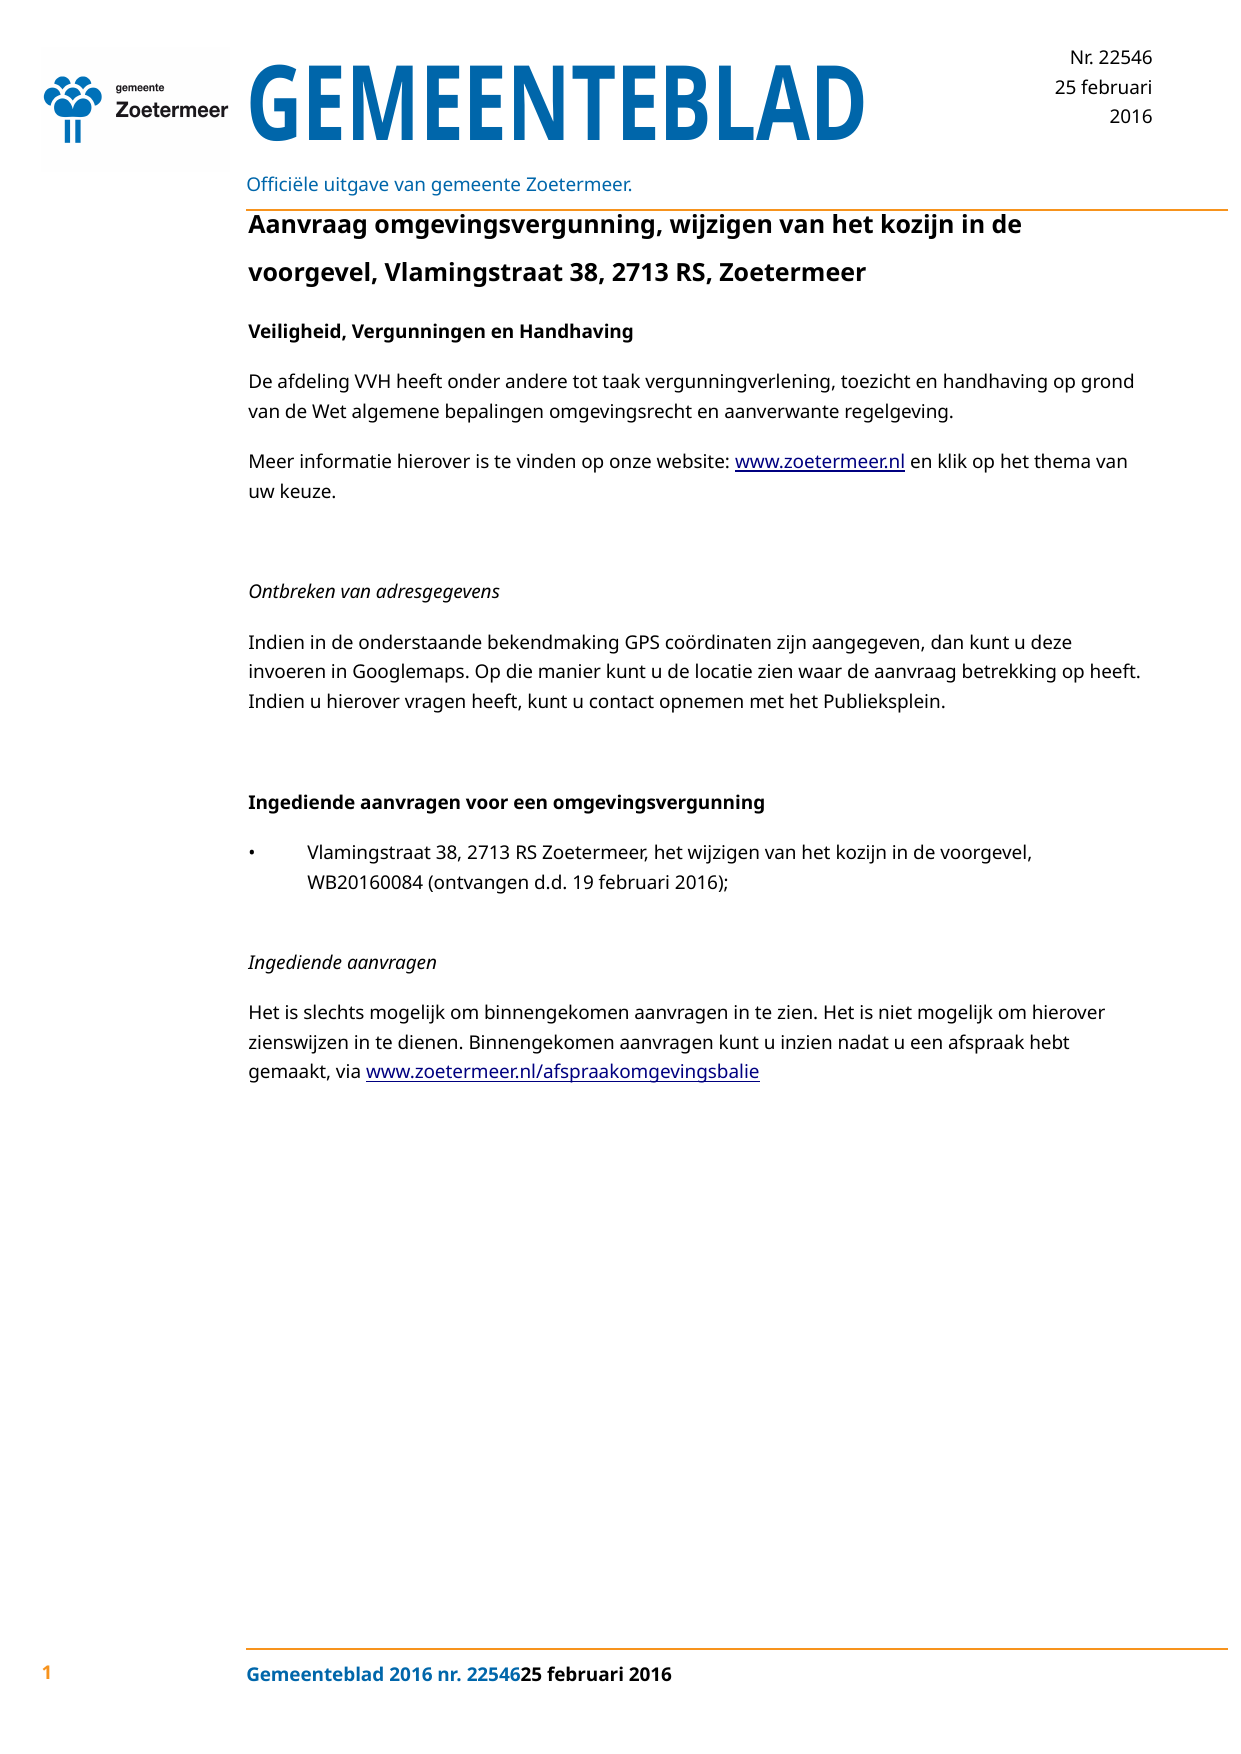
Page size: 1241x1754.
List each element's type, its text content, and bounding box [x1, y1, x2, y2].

text Het is slechts mogelijk om binnengekomen aanvragen in te zien. Het is niet mogelijk om hierover zienswijzen in te dienen. Binnengekomen aanvragen kunt u inzien nadat u een afspraak hebt gemaakt, via www.zoetermeer.nl/afspraakomgevingsbalie [248, 999, 1152, 1084]
text De afdeling VVH heeft onder andere tot taak vergunningverlening, toezicht en handhaving op grond van de Wet algemene bepalingen omgevingsrecht en aanverwante regelgeving. [248, 368, 1152, 424]
text Ingediende aanvragen voor een omgevingsvergunning [248, 789, 1152, 815]
text Ontbreken van adresgegevens [248, 579, 1152, 604]
text Ingediende aanvragen [248, 949, 1152, 975]
text Veiligheid, Vergunningen en Handhaving [248, 318, 1152, 344]
text Indien in de onderstaande bekendmaking GPS coördinaten zijn aangegeven, dan kunt u deze invoeren in Googlemaps. Op die manier kunt u de locatie zien waar de aanvraag betrekking op heeft. Indien u hierover vragen heeft, kunt u contact opnemen met het Publieksplein. [248, 629, 1152, 714]
list Vlamingstraat 38, 2713 RS Zoetermeer, het wijzigen van het kozijn in de voorgevel, WB20160084 (ontvangen d.d. 19 februari 2016); [248, 839, 1152, 895]
text Aanvraag omgevingsvergunning, wijzigen van het kozijn in de voorgevel, Vlamingstraat 38, 2713 RS, Zoetermeer [248, 211, 1152, 288]
picture [41, 47, 231, 172]
text Meer informatie hierover is te vinden op onze website: www.zoetermeer.nl en klik op het thema van uw keuze. [248, 448, 1152, 504]
